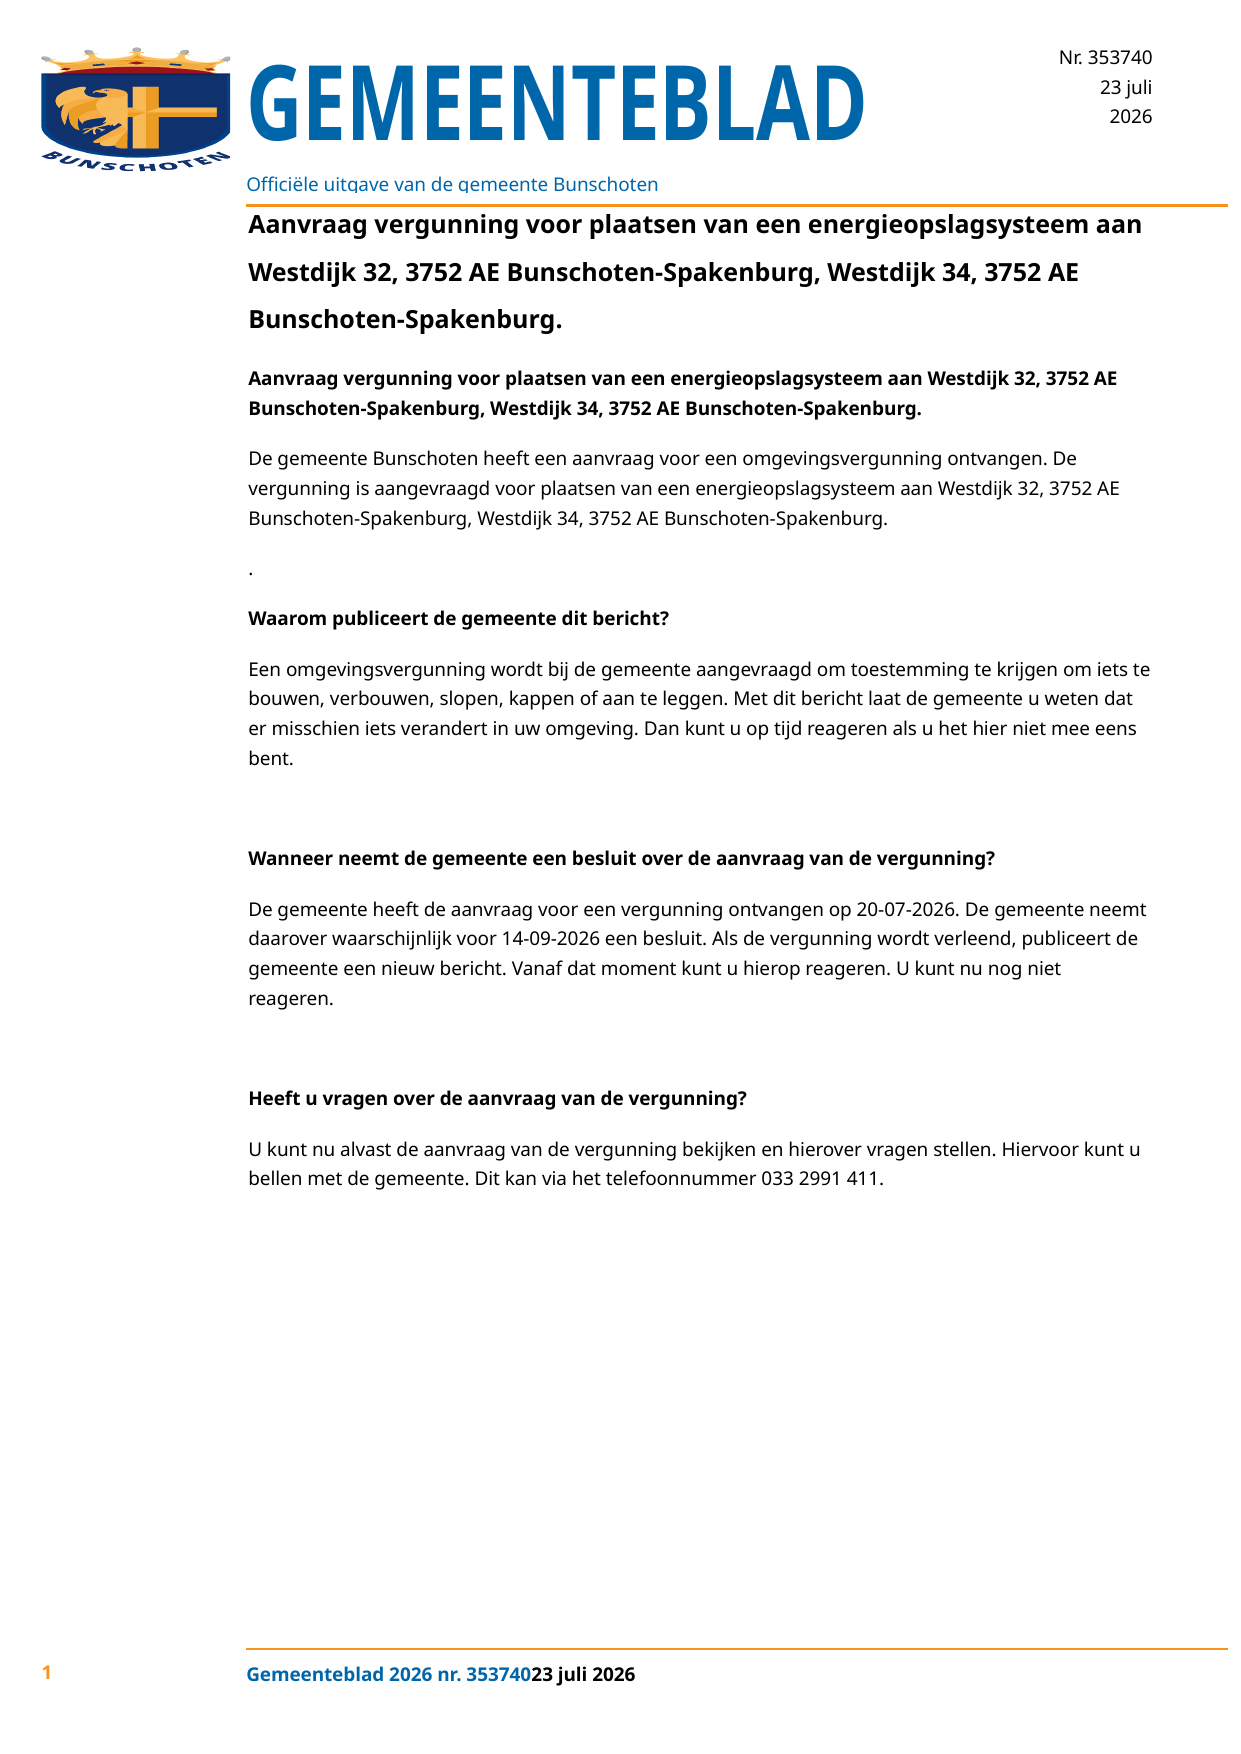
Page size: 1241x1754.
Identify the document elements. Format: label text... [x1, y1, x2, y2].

text De gemeente Bunschoten heeft een aanvraag voor een omgevingsvergunning ontvangen. De vergunning is aangevraagd voor plaatsen van een energieopslagsysteem aan Westdijk 32, 3752 AE Bunschoten-Spakenburg, Westdijk 34, 3752 AE Bunschoten-Spakenburg. [248, 446, 1152, 530]
text Wanneer neemt de gemeente een besluit over de aanvraag van de vergunning? [248, 846, 1152, 871]
text De gemeente heeft de aanvraag voor een vergunning ontvangen op 20-07-2026. De gemeente neemt daarover waarschijnlijk voor 14-09-2026 een besluit. Als de vergunning wordt verleend, publiceert de gemeente een nieuw bericht. Vanaf dat moment kunt u hierop reageren. U kunt nu nog niet reageren. [248, 896, 1152, 1010]
text Heeft u vragen over de aanvraag van de vergunning? [248, 1086, 1152, 1111]
text Aanvraag vergunning voor plaatsen van een energieopslagsysteem aan Westdijk 32, 3752 AE Bunschoten-Spakenburg, Westdijk 34, 3752 AE Bunschoten-Spakenburg. [248, 207, 1152, 336]
text Waarom publiceert de gemeente dit bericht? [248, 606, 1152, 631]
text Aanvraag vergunning voor plaatsen van een energieopslagsysteem aan Westdijk 32, 3752 AE Bunschoten-Spakenburg, Westdijk 34, 3752 AE Bunschoten-Spakenburg. [248, 366, 1152, 421]
text Een omgevingsvergunning wordt bij de gemeente aangevraagd om toestemming te krijgen om iets te bouwen, verbouwen, slopen, kappen of aan te leggen. Met dit bericht laat de gemeente u weten dat er misschien iets verandert in uw omgeving. Dan kunt u op tijd reageren als u het hier niet mee eens bent. [248, 656, 1152, 770]
text U kunt nu alvast de aanvraag van de vergunning bekijken en hierover vragen stellen. Hiervoor kunt u bellen met de gemeente. Dit kan via het telefoonnummer 033 2991 411. [248, 1136, 1152, 1191]
picture [41, 47, 231, 172]
text . [248, 555, 1152, 581]
